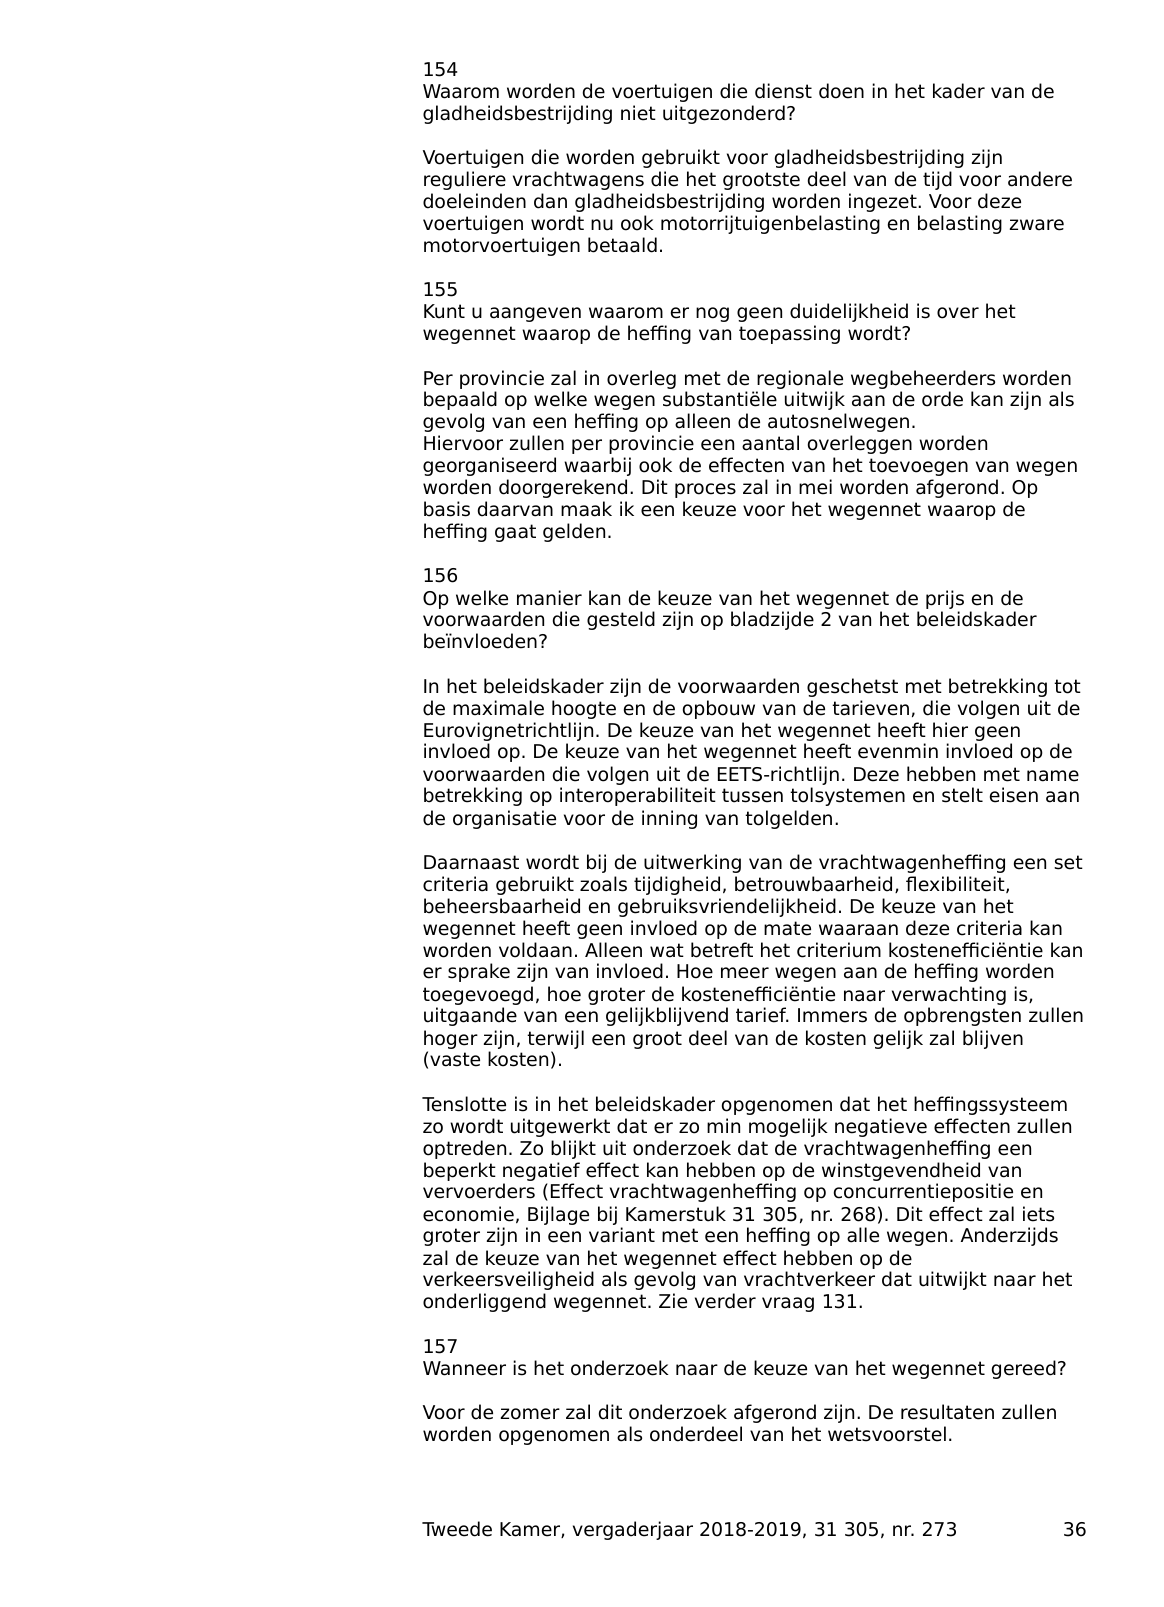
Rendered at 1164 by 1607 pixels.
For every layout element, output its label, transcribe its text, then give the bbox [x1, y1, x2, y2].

text 155 [422, 279, 1087, 301]
text In het beleidskader zijn de voorwaarden geschetst met betrekking tot de maximale hoogte en de opbouw van de tarieven, die volgen uit de Eurovignetrichtlijn. De keuze van het wegennet heeft hier geen invloed op. De keuze van het wegennet heeft evenmin invloed op de voorwaarden die volgen uit de EETS-richtlijn. Deze hebben met name betrekking op interoperabiliteit tussen tolsystemen en stelt eisen aan de organisatie voor de inning van tolgelden. [422, 676, 1087, 829]
text Op welke manier kan de keuze van het wegennet de prijs en de voorwaarden die gesteld zijn op bladzijde 2 van het beleidskader beïnvloeden? [422, 587, 1087, 653]
text Per provincie zal in overleg met de regionale wegbeheerders worden bepaald op welke wegen substantiële uitwijk aan de orde kan zijn als gevolg van een heffing op alleen de autosnelwegen. [422, 367, 1087, 433]
text Daarnaast wordt bij de uitwerking van de vrachtwagenheffing een set criteria gebruikt zoals tijdigheid, betrouwbaarheid, flexibiliteit, beheersbaarheid en gebruiksvriendelijkheid. De keuze van het wegennet heeft geen invloed op de mate waaraan deze criteria kan worden voldaan. Alleen wat betreft het criterium kostenefficiëntie kan er sprake zijn van invloed. Hoe meer wegen aan de heffing worden toegevoegd, hoe groter de kostenefficiëntie naar verwachting is, uitgaande van een gelijkblijvend tarief. Immers de opbrengsten zullen hoger zijn, terwijl een groot deel van de kosten gelijk zal blijven (vaste kosten). [422, 852, 1087, 1071]
text Voertuigen die worden gebruikt voor gladheidsbestrijding zijn reguliere vrachtwagens die het grootste deel van de tijd voor andere doeleinden dan gladheidsbestrijding worden ingezet. Voor deze voertuigen wordt nu ook motorrijtuigenbelasting en belasting zware motorvoertuigen betaald. [422, 147, 1087, 257]
text Waarom worden de voertuigen die dienst doen in het kader van de gladheidsbestrijding niet uitgezonderd? [422, 81, 1087, 125]
text 154 [422, 59, 1087, 81]
text Tenslotte is in het beleidskader opgenomen dat het heffingssysteem zo wordt uitgewerkt dat er zo min mogelijk negatieve effecten zullen optreden. Zo blijkt uit onderzoek dat de vrachtwagenheffing een beperkt negatief effect kan hebben op de winstgevendheid van vervoerders (Effect vrachtwagenheffing op concurrentiepositie en economie, Bijlage bij Kamerstuk 31 305, nr. 268). Dit effect zal iets groter zijn in een variant met een heffing op alle wegen. Anderzijds zal de keuze van het wegennet effect hebben op de verkeersveiligheid als gevolg van vrachtverkeer dat uitwijkt naar het onderliggend wegennet. Zie verder vraag 131. [422, 1093, 1087, 1313]
text Kunt u aangeven waarom er nog geen duidelijkheid is over het wegennet waarop de heffing van toepassing wordt? [422, 301, 1087, 345]
text 156 [422, 565, 1087, 587]
text Voor de zomer zal dit onderzoek afgerond zijn. De resultaten zullen worden opgenomen als onderdeel van het wetsvoorstel. [422, 1402, 1087, 1446]
text Hiervoor zullen per provincie een aantal overleggen worden georganiseerd waarbij ook de effecten van het toevoegen van wegen worden doorgerekend. Dit proces zal in mei worden afgerond. Op basis daarvan maak ik een keuze voor het wegennet waarop de heffing gaat gelden. [422, 433, 1087, 543]
text 157 [422, 1336, 1087, 1357]
text Wanneer is het onderzoek naar de keuze van het wegennet gereed? [422, 1357, 1087, 1379]
